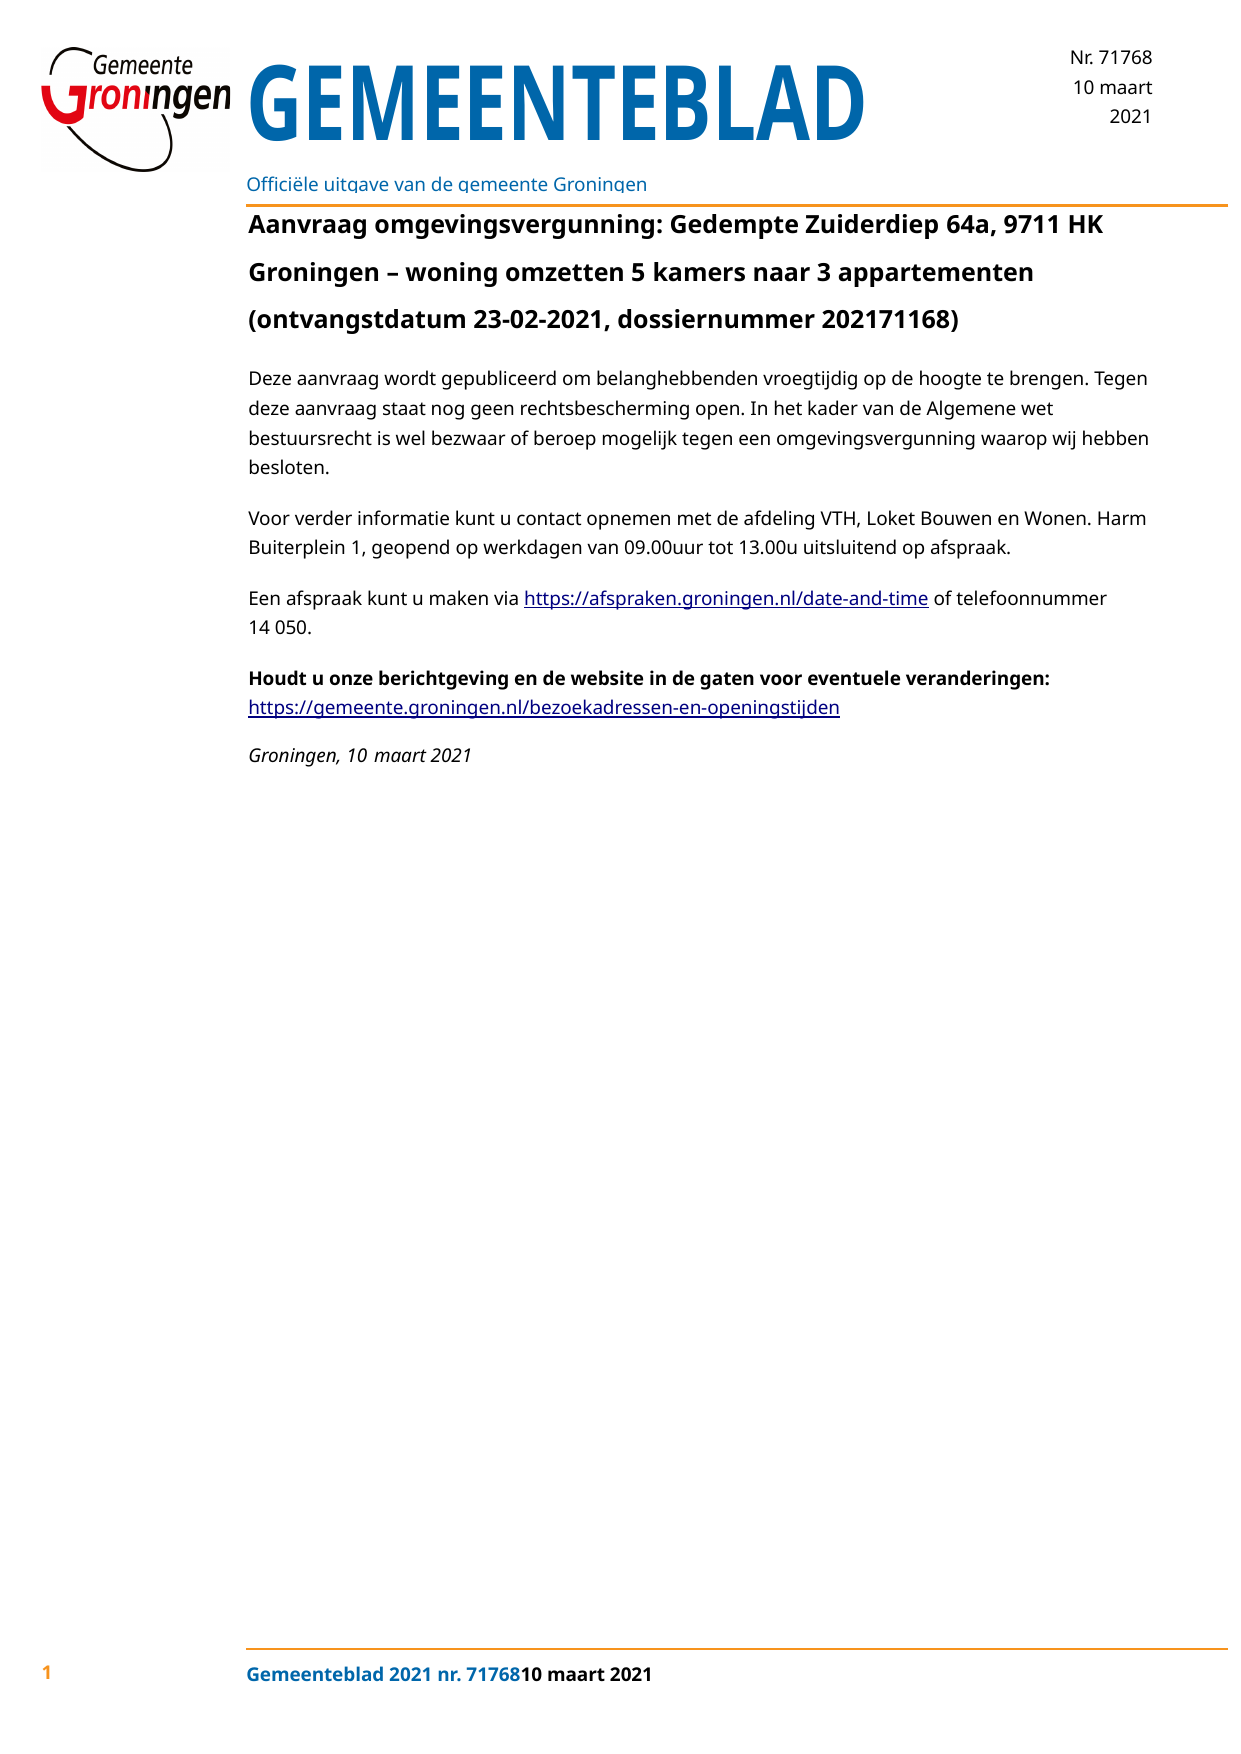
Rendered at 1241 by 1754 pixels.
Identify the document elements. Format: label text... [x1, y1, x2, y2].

text Groningen, 10 maart 2021 [248, 742, 1152, 768]
text Aanvraag omgevingsvergunning: Gedempte Zuiderdiep 64a, 9711 HK Groningen – woning omzetten 5 kamers naar 3 appartementen (ontvangstdatum 23-02-2021, dossiernummer 202171168) [248, 207, 1152, 336]
text Houdt u onze berichtgeving en de website in de gaten voor eventuele veranderingen: https://gemeente.groningen.nl/bezoekadressen-en-openingstijden [248, 665, 1152, 720]
text Deze aanvraag wordt gepubliceerd om belanghebbenden vroegtijdig op de hoogte te brengen. Tegen deze aanvraag staat nog geen rechtsbescherming open. In het kader van de Algemene wet bestuursrecht is wel bezwaar of beroep mogelijk tegen een omgevingsvergunning waarop wij hebben besloten. [248, 366, 1152, 480]
text Een afspraak kunt u maken via https://afspraken.groningen.nl/date-and-time of telefoonnummer 14 050. [248, 585, 1152, 640]
text Voor verder informatie kunt u contact opnemen met de afdeling VTH, Loket Bouwen en Wonen. Harm Buiterplein 1, geopend op werkdagen van 09.00uur tot 13.00u uitsluitend op afspraak. [248, 505, 1152, 560]
picture [41, 47, 231, 172]
